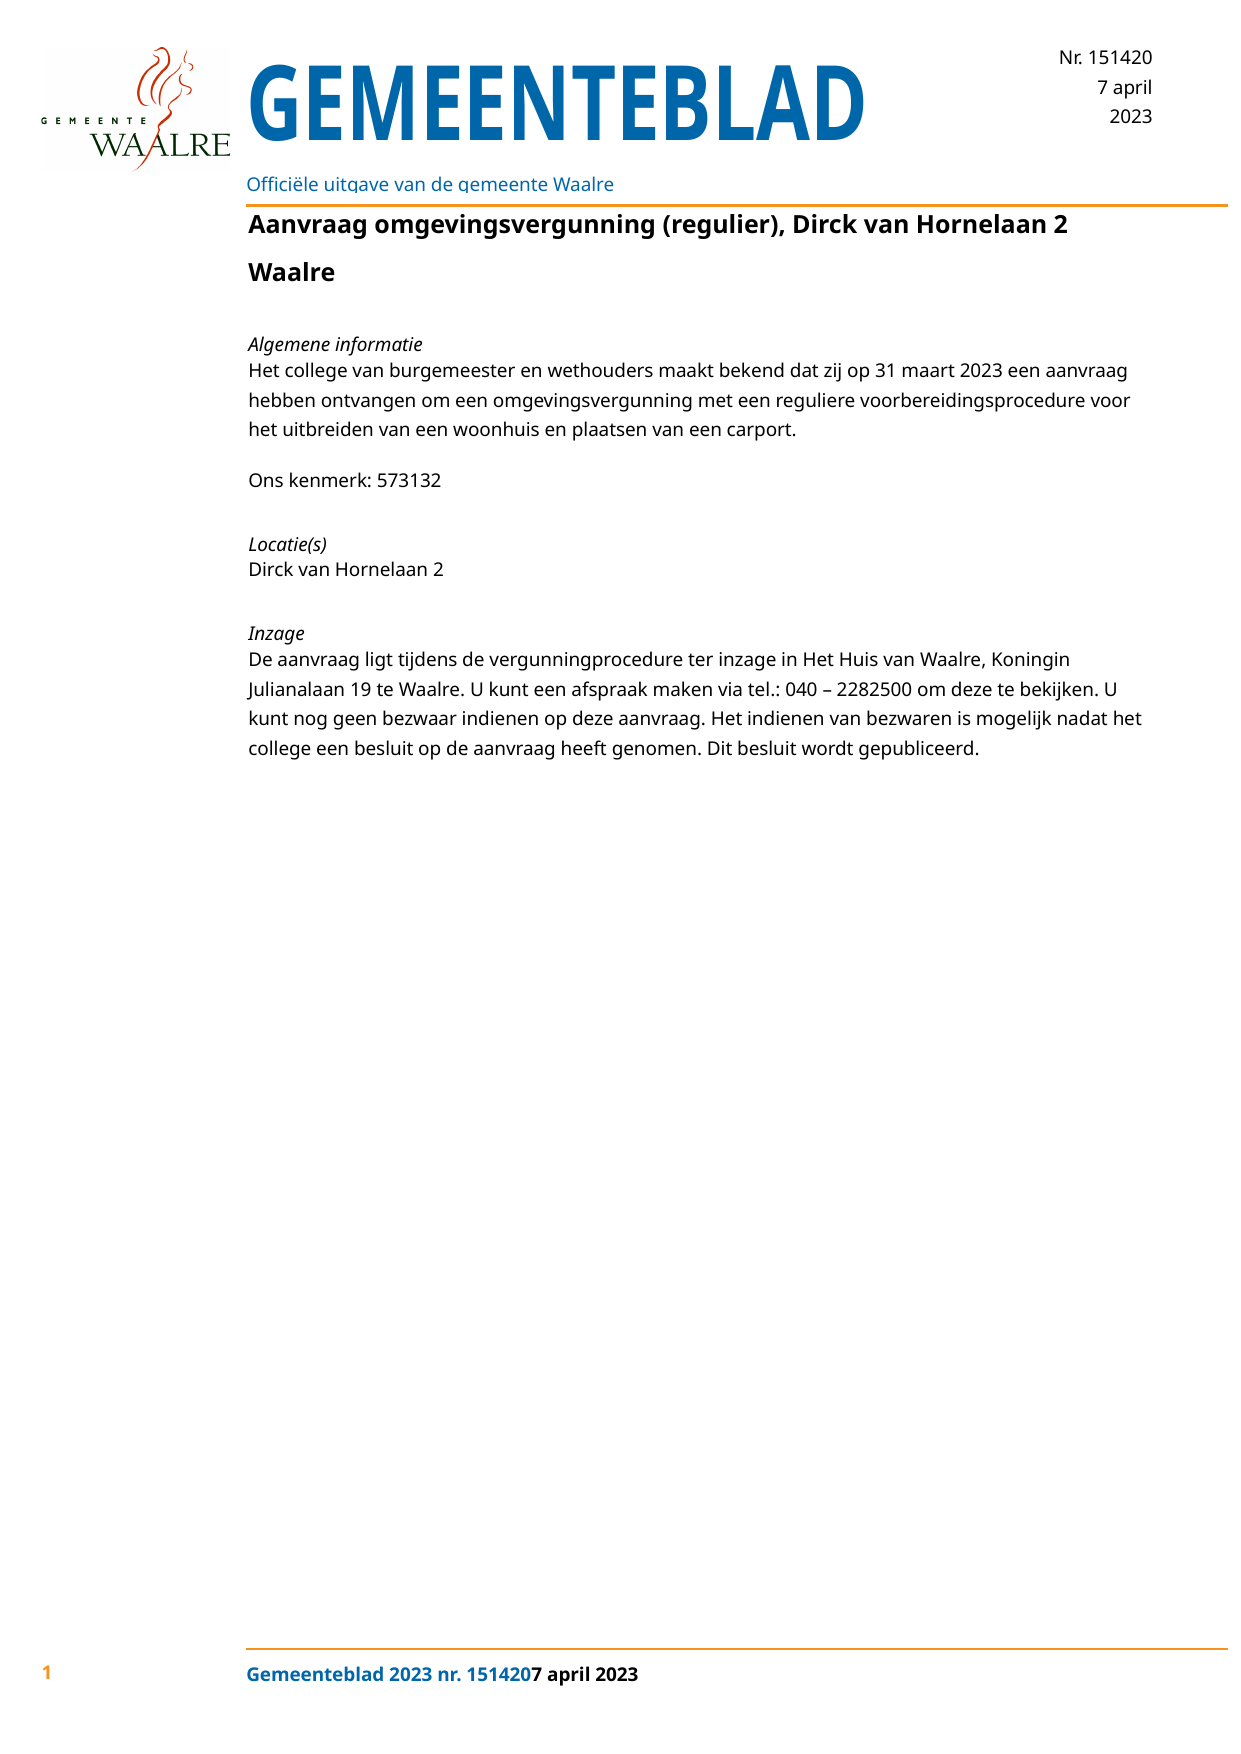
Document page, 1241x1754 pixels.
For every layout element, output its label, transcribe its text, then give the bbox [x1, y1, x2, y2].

picture [41, 47, 231, 172]
text Locatie(s) [248, 531, 1152, 556]
text Inzage [248, 620, 1152, 646]
text Algemene informatie [248, 331, 1152, 357]
text De aanvraag ligt tijdens de vergunningprocedure ter inzage in Het Huis van Waalre, Koningin Julianalaan 19 te Waalre. U kunt een afspraak maken via tel.: 040 – 2282500 om deze te bekijken. U kunt nog geen bezwaar indienen op deze aanvraag. Het indienen van bezwaren is mogelijk nadat het college een besluit op de aanvraag heeft genomen. Dit besluit wordt gepubliceerd. [248, 646, 1152, 761]
text Dirck van Hornelaan 2 [248, 556, 1152, 582]
text Het college van burgemeester en wethouders maakt bekend dat zij op 31 maart 2023 een aanvraag hebben ontvangen om een omgevingsvergunning met een reguliere voorbereidingsprocedure voor het uitbreiden van een woonhuis en plaatsen van een carport. [248, 357, 1152, 442]
text Aanvraag omgevingsvergunning (regulier), Dirck van Hornelaan 2 Waalre [248, 207, 1152, 288]
text Ons kenmerk: 573132 [248, 467, 1152, 492]
